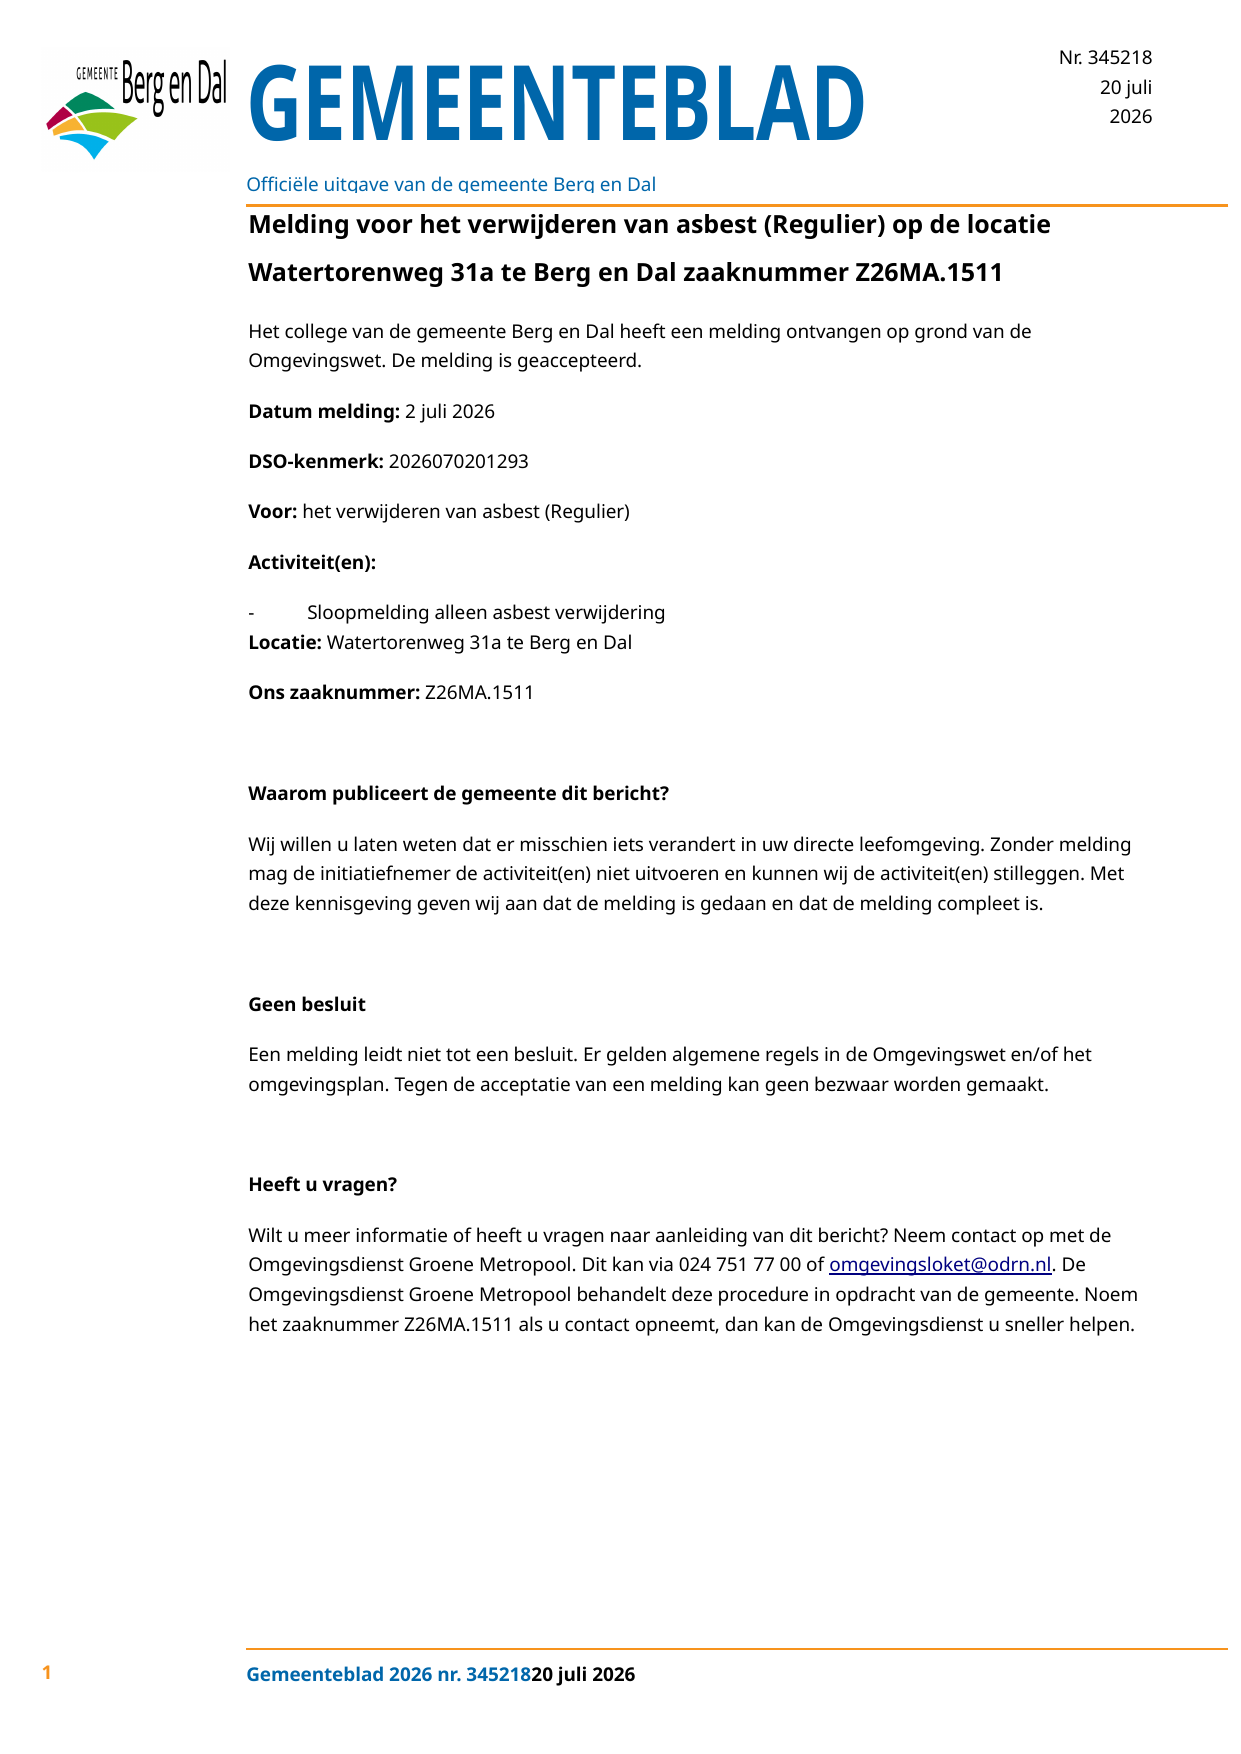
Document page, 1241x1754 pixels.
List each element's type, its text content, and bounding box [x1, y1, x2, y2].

text Een melding leidt niet tot een besluit. Er gelden algemene regels in de Omgevingswet en/of het omgevingsplan. Tegen de acceptatie van een melding kan geen bezwaar worden gemaakt. [248, 1041, 1152, 1097]
text Heeft u vragen? [248, 1172, 1152, 1197]
text Voor: het verwijderen van asbest (Regulier) [248, 499, 1152, 524]
text Wilt u meer informatie of heeft u vragen naar aanleiding van dit bericht? Neem contact op met de Omgevingsdienst Groene Metropool. Dit kan via 024 751 77 00 of omgevingsloket@odrn.nl. De Omgevingsdienst Groene Metropool behandelt deze procedure in opdracht van de gemeente. Noem het zaaknummer Z26MA.1511 als u contact opneemt, dan kan de Omgevingsdienst u sneller helpen. [248, 1222, 1152, 1337]
list Sloopmelding alleen asbest verwijdering [248, 599, 1152, 625]
picture [41, 47, 231, 172]
text Melding voor het verwijderen van asbest (Regulier) op de locatie Watertorenweg 31a te Berg en Dal zaaknummer Z26MA.1511 [248, 207, 1152, 288]
text Geen besluit [248, 991, 1152, 1017]
text Locatie: Watertorenweg 31a te Berg en Dal [248, 629, 1152, 655]
text Ons zaaknummer: Z26MA.1511 [248, 679, 1152, 705]
text Het college van de gemeente Berg en Dal heeft een melding ontvangen op grond van de Omgevingswet. De melding is geaccepteerd. [248, 318, 1152, 373]
text Datum melding: 2 juli 2026 [248, 398, 1152, 424]
text Waarom publiceert de gemeente dit bericht? [248, 780, 1152, 806]
text DSO-kenmerk: 2026070201293 [248, 448, 1152, 474]
text Activiteit(en): [248, 549, 1152, 575]
text Wij willen u laten weten dat er misschien iets verandert in uw directe leefomgeving. Zonder melding mag de initiatiefnemer de activiteit(en) niet uitvoeren en kunnen wij de activiteit(en) stilleggen. Met deze kennisgeving geven wij aan dat de melding is gedaan en dat de melding compleet is. [248, 831, 1152, 916]
